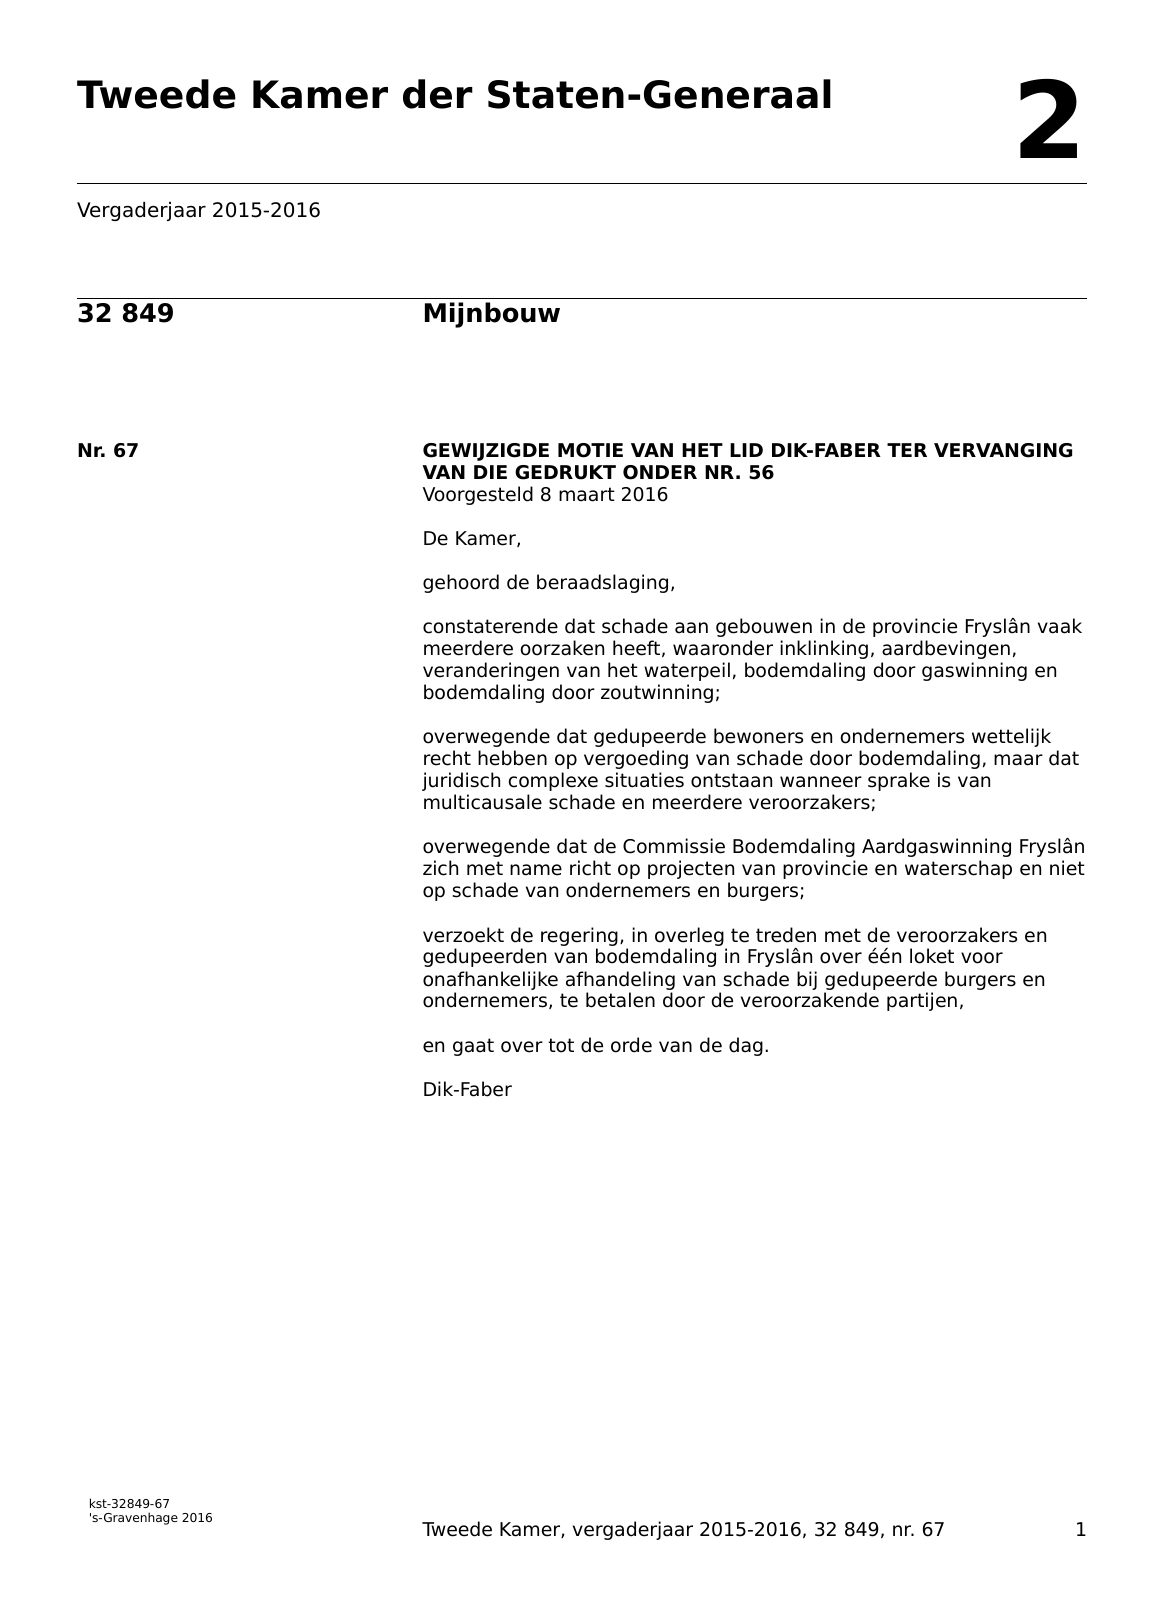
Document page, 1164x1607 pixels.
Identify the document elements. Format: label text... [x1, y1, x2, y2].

text 's-Gravenhage 2016 [88, 1511, 323, 1525]
subtitle 32 849 Mijnbouw [77, 299, 1087, 329]
subtitle Nr. 67 GEWIJZIGDE MOTIE VAN HET LID DIK-FABER TER VERVANGING VAN DIE GEDRUKT ONDER NR. 56 [77, 440, 1087, 484]
table_header Tweede Kamer der Staten-Generaal [77, 59, 886, 183]
text Dik-Faber [422, 1079, 1087, 1101]
text overwegende dat de Commissie Bodemdaling Aardgaswinning Fryslân zich met name richt op projecten van provincie en waterschap en niet op schade van ondernemers en burgers; [422, 836, 1087, 902]
text verzoekt de regering, in overleg te treden met de veroorzakers en gedupeerden van bodemdaling in Fryslân over één loket voor onafhankelijke afhandeling van schade bij gedupeerde burgers en ondernemers, te betalen door de veroorzakende partijen, [422, 924, 1087, 1012]
text De Kamer, [422, 528, 1087, 550]
text kst-32849-67 [88, 1497, 323, 1511]
table_cell Vergaderjaar 2015-2016 [77, 184, 1087, 298]
text gehoord de beraadslaging, [422, 572, 1087, 594]
text Voorgesteld 8 maart 2016 [422, 484, 1087, 506]
text en gaat over tot de orde van de dag. [422, 1034, 1087, 1057]
text overwegende dat gedupeerde bewoners en ondernemers wettelijk recht hebben op vergoeding van schade door bodemdaling, maar dat juridisch complexe situaties ontstaan wanneer sprake is van multicausale schade en meerdere veroorzakers; [422, 726, 1087, 814]
text constaterende dat schade aan gebouwen in de provincie Fryslân vaak meerdere oorzaken heeft, waaronder inklinking, aardbevingen, veranderingen van het waterpeil, bodemdaling door gaswinning en bodemdaling door zoutwinning; [422, 616, 1087, 704]
table_header 2 [886, 59, 1087, 183]
